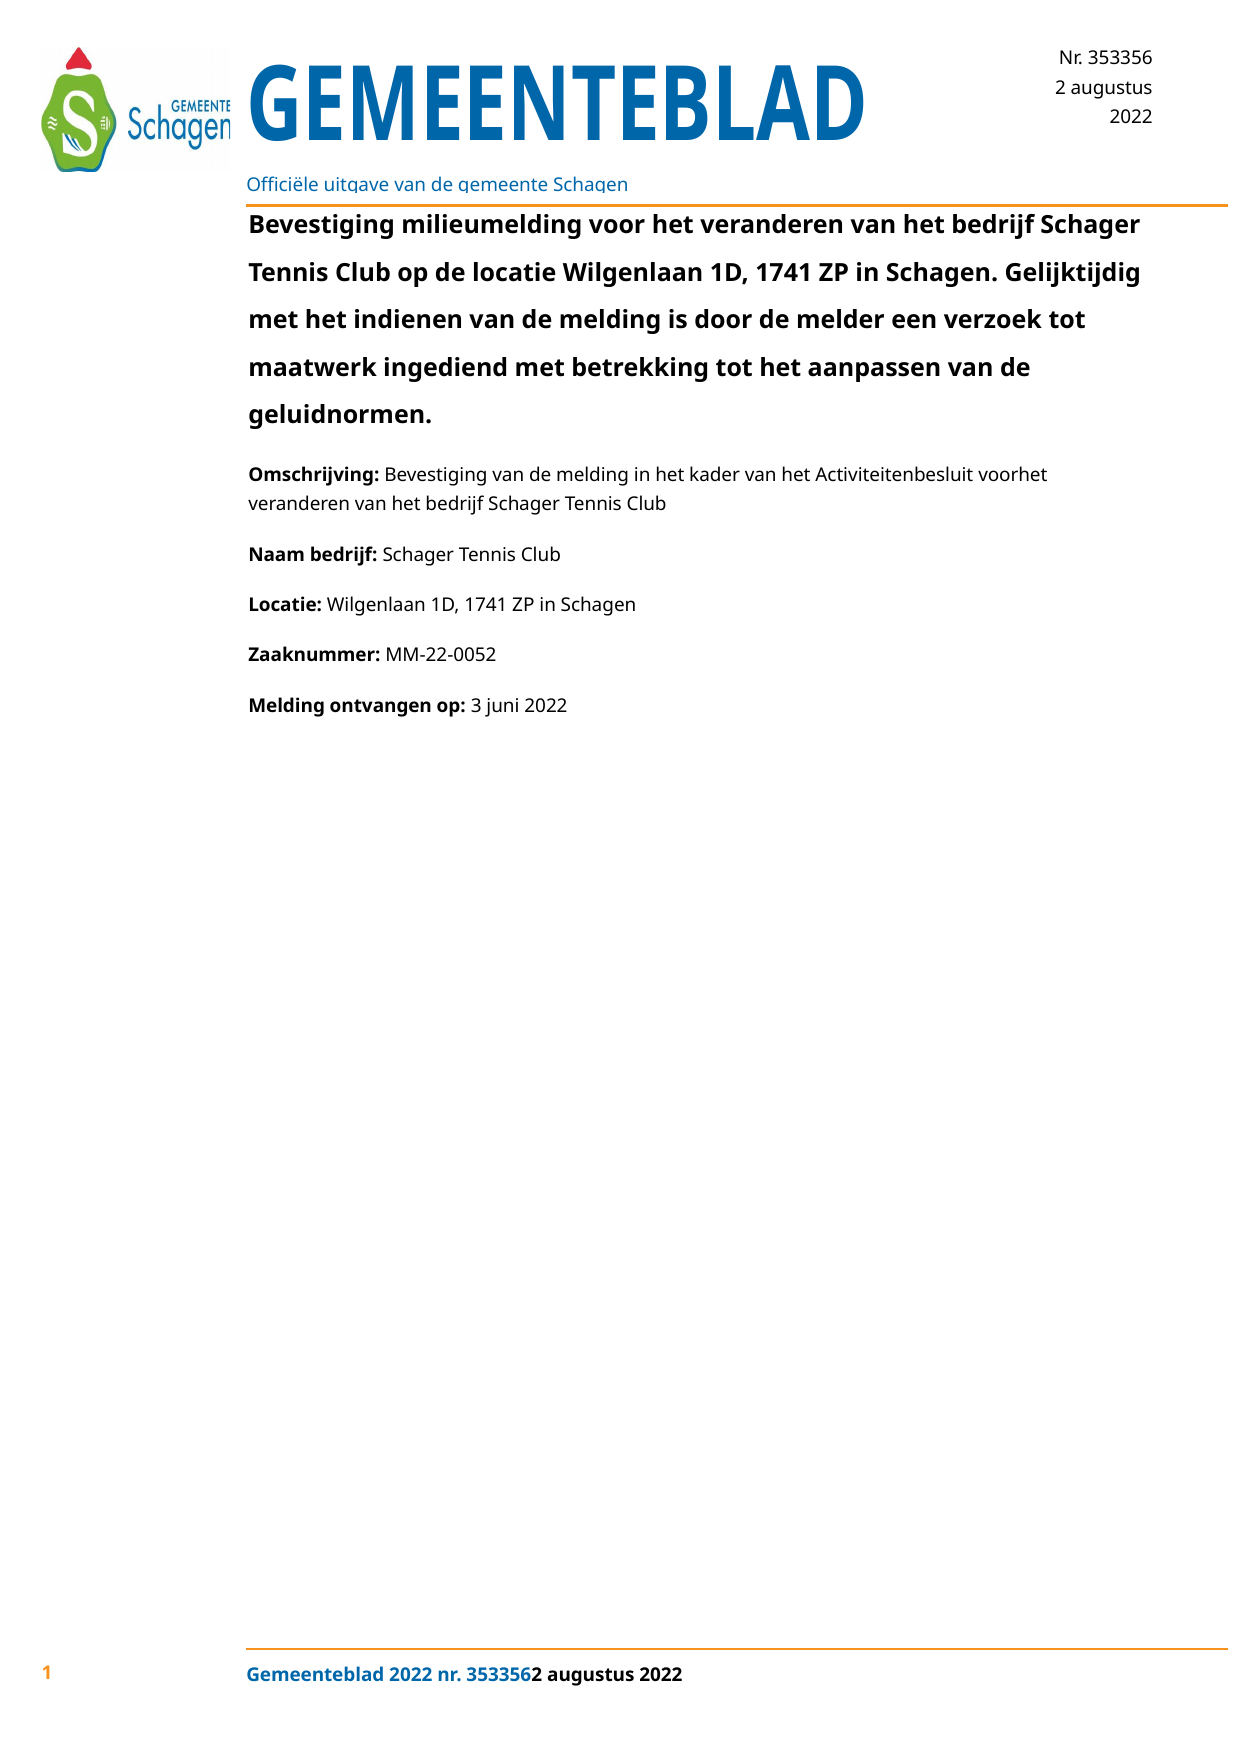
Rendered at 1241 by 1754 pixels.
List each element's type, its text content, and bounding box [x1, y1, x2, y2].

text Naam bedrijf: Schager Tennis Club [248, 541, 1152, 566]
text Omschrijving: Bevestiging van de melding in het kader van het Activiteitenbesluit voorhet veranderen van het bedrijf Schager Tennis Club [248, 461, 1152, 516]
text Zaaknummer: MM-22-0052 [248, 642, 1152, 667]
text Locatie: Wilgenlaan 1D, 1741 ZP in Schagen [248, 591, 1152, 617]
text Melding ontvangen op: 3 juni 2022 [248, 692, 1152, 718]
text Bevestiging milieumelding voor het veranderen van het bedrijf Schager Tennis Club op de locatie Wilgenlaan 1D, 1741 ZP in Schagen. Gelijktijdig met het indienen van de melding is door de melder een verzoek tot maatwerk ingediend met betrekking tot het aanpassen van de geluidnormen. [248, 207, 1152, 431]
picture [41, 47, 231, 172]
